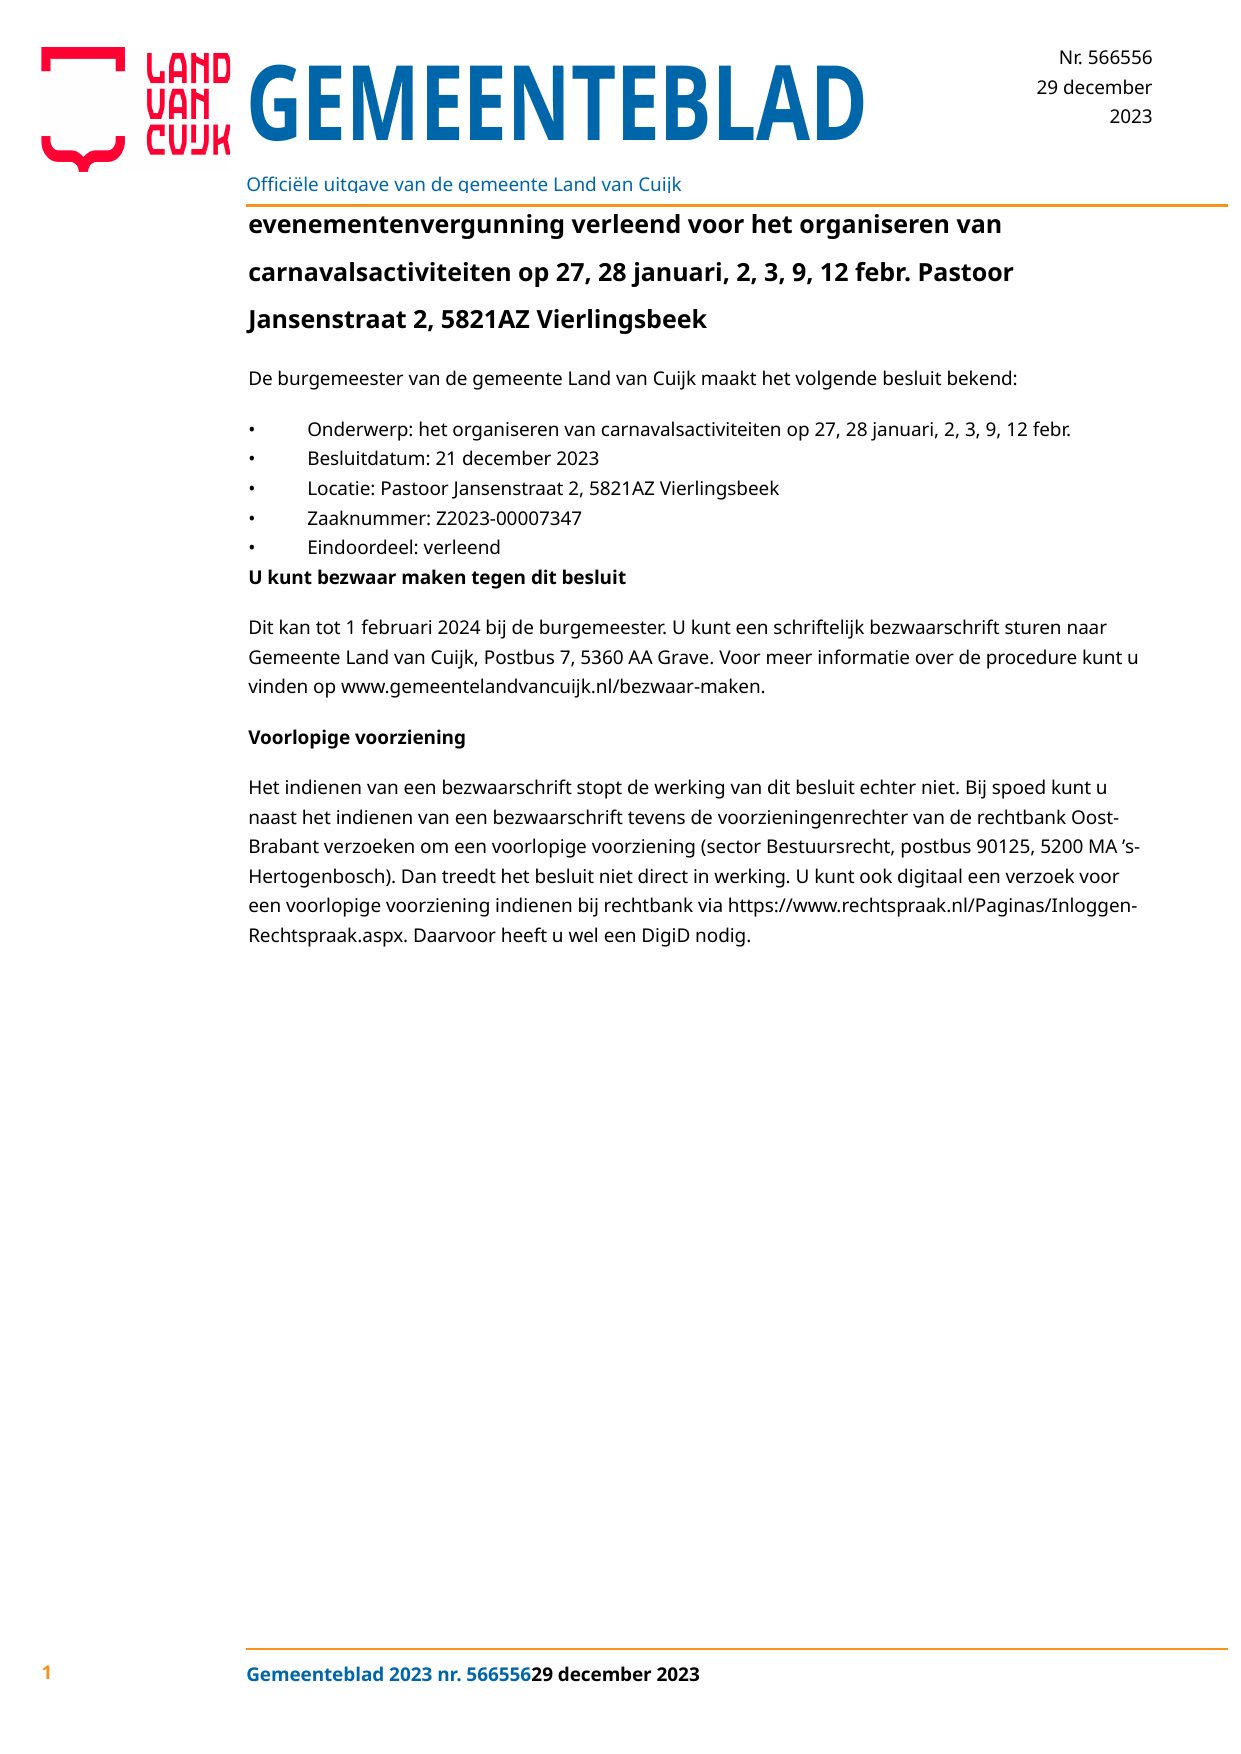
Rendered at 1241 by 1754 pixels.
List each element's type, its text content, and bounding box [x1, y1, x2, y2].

text Dit kan tot 1 februari 2024 bij de burgemeester. U kunt een schriftelijk bezwaarschrift sturen naar Gemeente Land van Cuijk, Postbus 7, 5360 AA Grave. Voor meer informatie over de procedure kunt u vinden op www.gemeentelandvancuijk.nl/bezwaar-maken. [248, 614, 1152, 699]
list Besluitdatum: 21 december 2023 [248, 446, 1152, 471]
text U kunt bezwaar maken tegen dit besluit [248, 564, 1152, 589]
list Locatie: Pastoor Jansenstraat 2, 5821AZ Vierlingsbeek [248, 475, 1152, 501]
text evenementenvergunning verleend voor het organiseren van carnavalsactiviteiten op 27, 28 januari, 2, 3, 9, 12 febr. Pastoor Jansenstraat 2, 5821AZ Vierlingsbeek [248, 207, 1152, 336]
text Het indienen van een bezwaarschrift stopt de werking van dit besluit echter niet. Bij spoed kunt u naast het indienen van een bezwaarschrift tevens de voorzieningenrechter van de rechtbank Oost-Brabant verzoeken om een voorlopige voorziening (sector Bestuursrecht, postbus 90125, 5200 MA ’s-Hertogenbosch). Dan treedt het besluit niet direct in werking. U kunt ook digitaal een verzoek voor een voorlopige voorziening indienen bij rechtbank via https://www.rechtspraak.nl/Paginas/Inloggen-Rechtspraak.aspx. Daarvoor heeft u wel een DigiD nodig. [248, 774, 1152, 948]
picture [41, 47, 231, 172]
text Voorlopige voorziening [248, 724, 1152, 749]
list Onderwerp: het organiseren van carnavalsactiviteiten op 27, 28 januari, 2, 3, 9, 12 febr. [248, 416, 1152, 442]
text De burgemeester van de gemeente Land van Cuijk maakt het volgende besluit bekend: [248, 366, 1152, 391]
list Eindoordeel: verleend [248, 534, 1152, 560]
list Zaaknummer: Z2023-00007347 [248, 505, 1152, 530]
